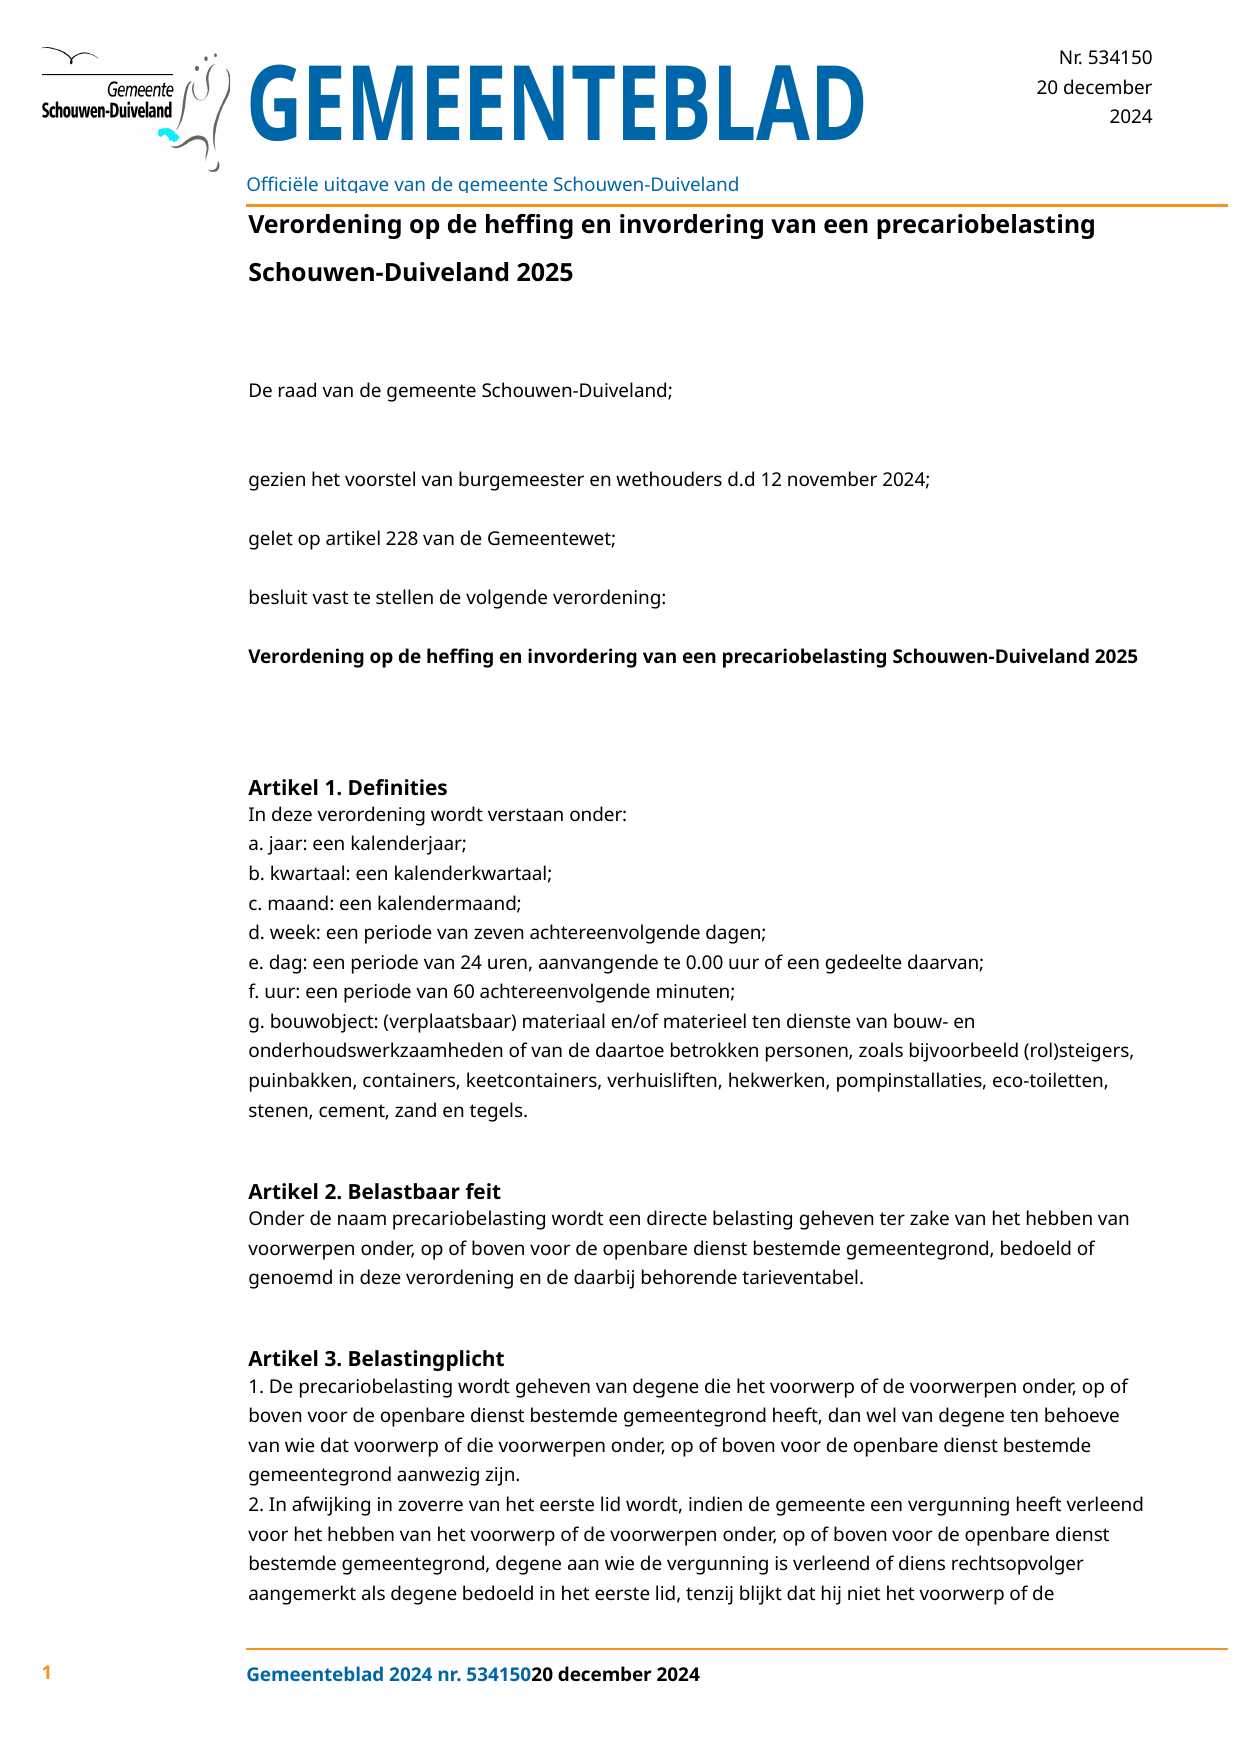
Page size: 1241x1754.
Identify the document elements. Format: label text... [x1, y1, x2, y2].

text Onder de naam precariobelasting wordt een directe belasting geheven ter zake van het hebben van voorwerpen onder, op of boven voor de openbare dienst bestemde gemeentegrond, bedoeld of genoemd in deze verordening en de daarbij behorende tarieventabel. [248, 1205, 1152, 1290]
text c. maand: een kalendermaand; [248, 890, 1152, 916]
text 1. De precariobelasting wordt geheven van degene die het voorwerp of de voorwerpen onder, op of boven voor de openbare dienst bestemde gemeentegrond heeft, dan wel van degene ten behoeve van wie dat voorwerp of die voorwerpen onder, op of boven voor de openbare dienst bestemde gemeentegrond aanwezig zijn. [248, 1373, 1152, 1487]
text In deze verordening wordt verstaan onder: [248, 801, 1152, 827]
text Verordening op de heffing en invordering van een precariobelasting Schouwen-Duiveland 2025 [248, 207, 1152, 288]
text f. uur: een periode van 60 achtereenvolgende minuten; [248, 978, 1152, 1004]
text besluit vast te stellen de volgende verordening: [248, 584, 1152, 610]
text De raad van de gemeente Schouwen-Duiveland; [248, 377, 1152, 403]
text g. bouwobject: (verplaatsbaar) materiaal en/of materieel ten dienste van bouw- en onderhoudswerkzaamheden of van de daartoe betrokken personen, zoals bijvoorbeeld (rol)steigers, puinbakken, containers, keetcontainers, verhuisliften, hekwerken, pompinstallaties, eco-toiletten, stenen, cement, zand en tegels. [248, 1008, 1152, 1123]
text Verordening op de heffing en invordering van een precariobelasting Schouwen-Duiveland 2025 [248, 643, 1152, 669]
text Artikel 2. Belastbaar feit [248, 1177, 1152, 1205]
text d. week: een periode van zeven achtereenvolgende dagen; [248, 919, 1152, 945]
text Artikel 1. Definities [248, 773, 1152, 801]
text 2. In afwijking in zoverre van het eerste lid wordt, indien de gemeente een vergunning heeft verleend voor het hebben van het voorwerp of de voorwerpen onder, op of boven voor de openbare dienst bestemde gemeentegrond, degene aan wie de vergunning is verleend of diens rechtsopvolger aangemerkt als degene bedoeld in het eerste lid, tenzij blijkt dat hij niet het voorwerp of de [248, 1491, 1152, 1606]
picture [41, 47, 231, 172]
text a. jaar: een kalenderjaar; [248, 831, 1152, 856]
text b. kwartaal: een kalenderkwartaal; [248, 860, 1152, 886]
text gezien het voorstel van burgemeester en wethouders d.d 12 november 2024; [248, 466, 1152, 492]
text Artikel 3. Belastingplicht [248, 1344, 1152, 1373]
text e. dag: een periode van 24 uren, aanvangende te 0.00 uur of een gedeelte daarvan; [248, 949, 1152, 975]
text gelet op artikel 228 van de Gemeentewet; [248, 525, 1152, 551]
